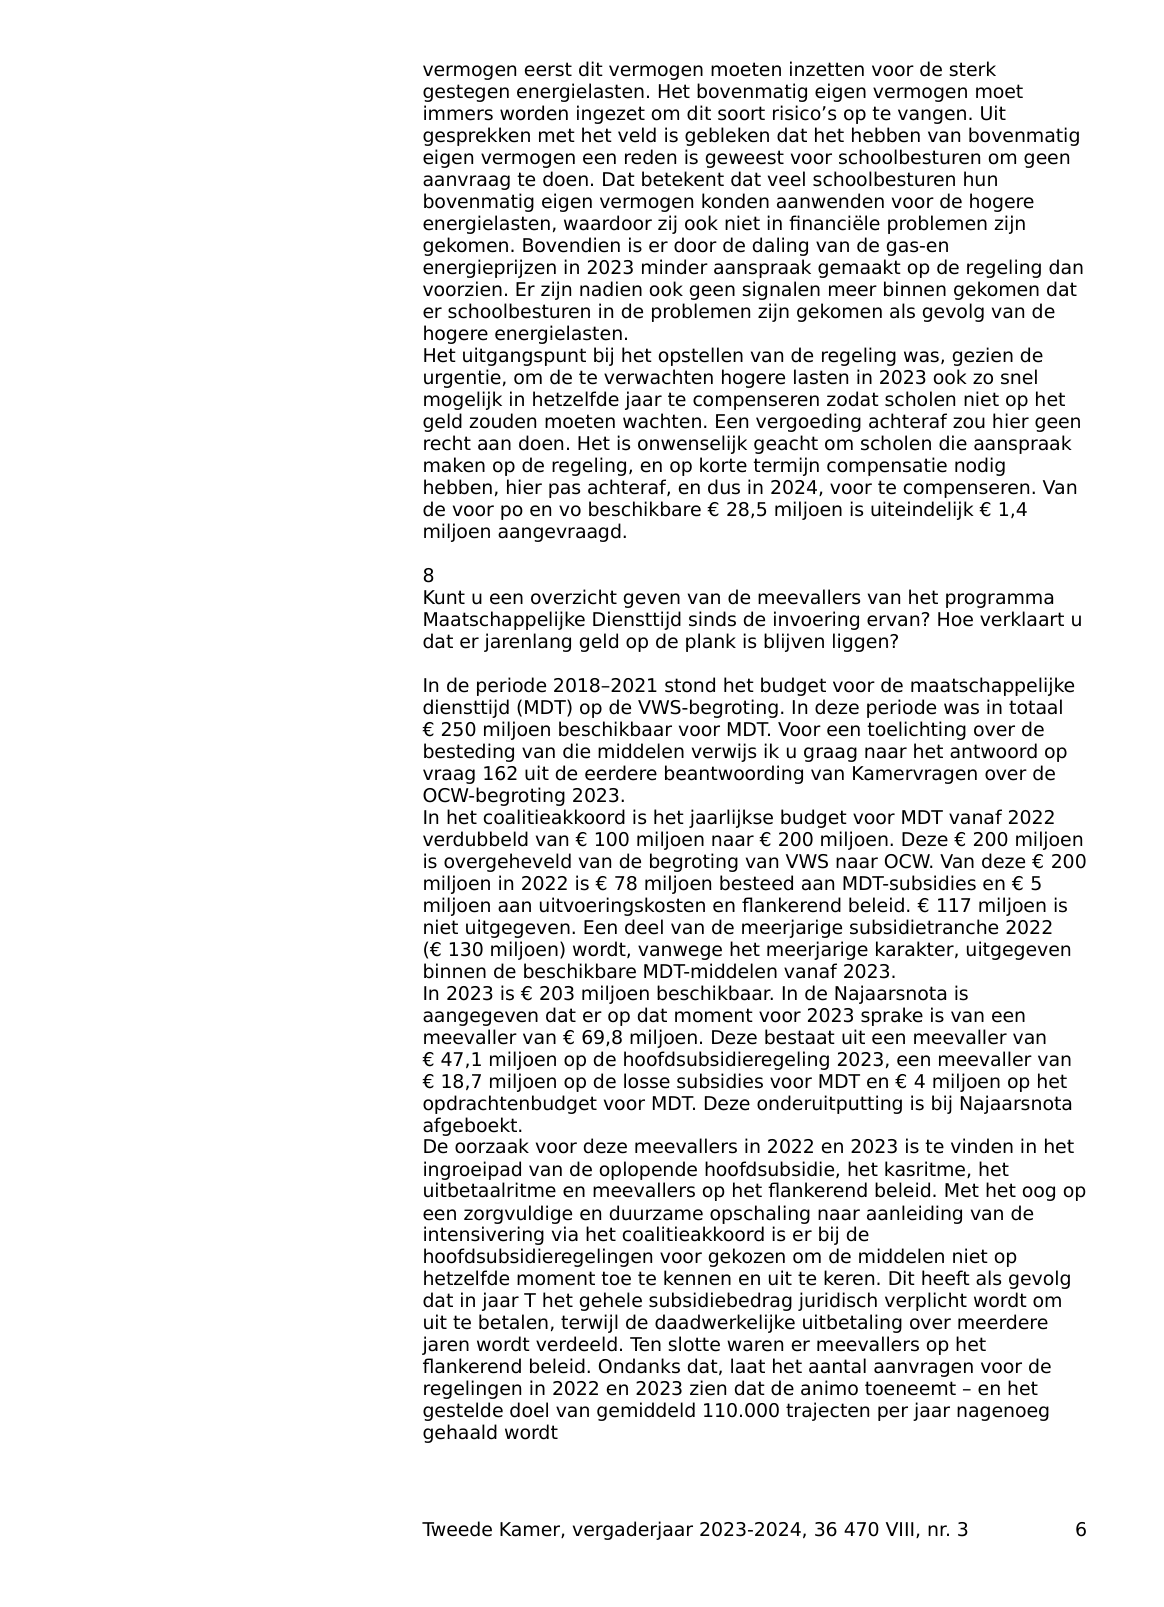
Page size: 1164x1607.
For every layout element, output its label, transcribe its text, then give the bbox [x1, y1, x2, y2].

text vermogen eerst dit vermogen moeten inzetten voor de sterk gestegen energielasten. Het bovenmatig eigen vermogen moet immers worden ingezet om dit soort risico’s op te vangen. Uit gesprekken met het veld is gebleken dat het hebben van bovenmatig eigen vermogen een reden is geweest voor schoolbesturen om geen aanvraag te doen. Dat betekent dat veel schoolbesturen hun bovenmatig eigen vermogen konden aanwenden voor de hogere energielasten, waardoor zij ook niet in financiële problemen zijn gekomen. Bovendien is er door de daling van de gas-en energieprijzen in 2023 minder aanspraak gemaakt op de regeling dan voorzien. Er zijn nadien ook geen signalen meer binnen gekomen dat er schoolbesturen in de problemen zijn gekomen als gevolg van de hogere energielasten. [422, 59, 1087, 345]
text In 2023 is € 203 miljoen beschikbaar. In de Najaarsnota is aangegeven dat er op dat moment voor 2023 sprake is van een meevaller van € 69,8 miljoen. Deze bestaat uit een meevaller van € 47,1 miljoen op de hoofdsubsidieregeling 2023, een meevaller van € 18,7 miljoen op de losse subsidies voor MDT en € 4 miljoen op het opdrachtenbudget voor MDT. Deze onderuitputting is bij Najaarsnota afgeboekt. [422, 983, 1087, 1136]
text Kunt u een overzicht geven van de meevallers van het programma Maatschappelijke Diensttijd sinds de invoering ervan? Hoe verklaart u dat er jarenlang geld op de plank is blijven liggen? [422, 587, 1087, 653]
text In het coalitieakkoord is het jaarlijkse budget voor MDT vanaf 2022 verdubbeld van € 100 miljoen naar € 200 miljoen. Deze € 200 miljoen is overgeheveld van de begroting van VWS naar OCW. Van deze € 200 miljoen in 2022 is € 78 miljoen besteed aan MDT-subsidies en € 5 miljoen aan uitvoeringskosten en flankerend beleid. € 117 miljoen is niet uitgegeven. Een deel van de meerjarige subsidietranche 2022 (€ 130 miljoen) wordt, vanwege het meerjarige karakter, uitgegeven binnen de beschikbare MDT-middelen vanaf 2023. [422, 807, 1087, 983]
text Het uitgangspunt bij het opstellen van de regeling was, gezien de urgentie, om de te verwachten hogere lasten in 2023 ook zo snel mogelijk in hetzelfde jaar te compenseren zodat scholen niet op het geld zouden moeten wachten. Een vergoeding achteraf zou hier geen recht aan doen. Het is onwenselijk geacht om scholen die aanspraak maken op de regeling, en op korte termijn compensatie nodig hebben, hier pas achteraf, en dus in 2024, voor te compenseren. Van de voor po en vo beschikbare € 28,5 miljoen is uiteindelijk € 1,4 miljoen aangevraagd. [422, 345, 1087, 543]
text 8 [422, 565, 1087, 587]
text De oorzaak voor deze meevallers in 2022 en 2023 is te vinden in het ingroeipad van de oplopende hoofdsubsidie, het kasritme, het uitbetaalritme en meevallers op het flankerend beleid. Met het oog op een zorgvuldige en duurzame opschaling naar aanleiding van de intensivering via het coalitieakkoord is er bij de hoofdsubsidieregelingen voor gekozen om de middelen niet op hetzelfde moment toe te kennen en uit te keren. Dit heeft als gevolg dat in jaar T het gehele subsidiebedrag juridisch verplicht wordt om uit te betalen, terwijl de daadwerkelijke uitbetaling over meerdere jaren wordt verdeeld. Ten slotte waren er meevallers op het flankerend beleid. Ondanks dat, laat het aantal aanvragen voor de regelingen in 2022 en 2023 zien dat de animo toeneemt – en het gestelde doel van gemiddeld 110.000 trajecten per jaar nagenoeg gehaald wordt [422, 1136, 1087, 1444]
text In de periode 2018–2021 stond het budget voor de maatschappelijke diensttijd (MDT) op de VWS-begroting. In deze periode was in totaal € 250 miljoen beschikbaar voor MDT. Voor een toelichting over de besteding van die middelen verwijs ik u graag naar het antwoord op vraag 162 uit de eerdere beantwoording van Kamervragen over de OCW-begroting 2023. [422, 675, 1087, 807]
